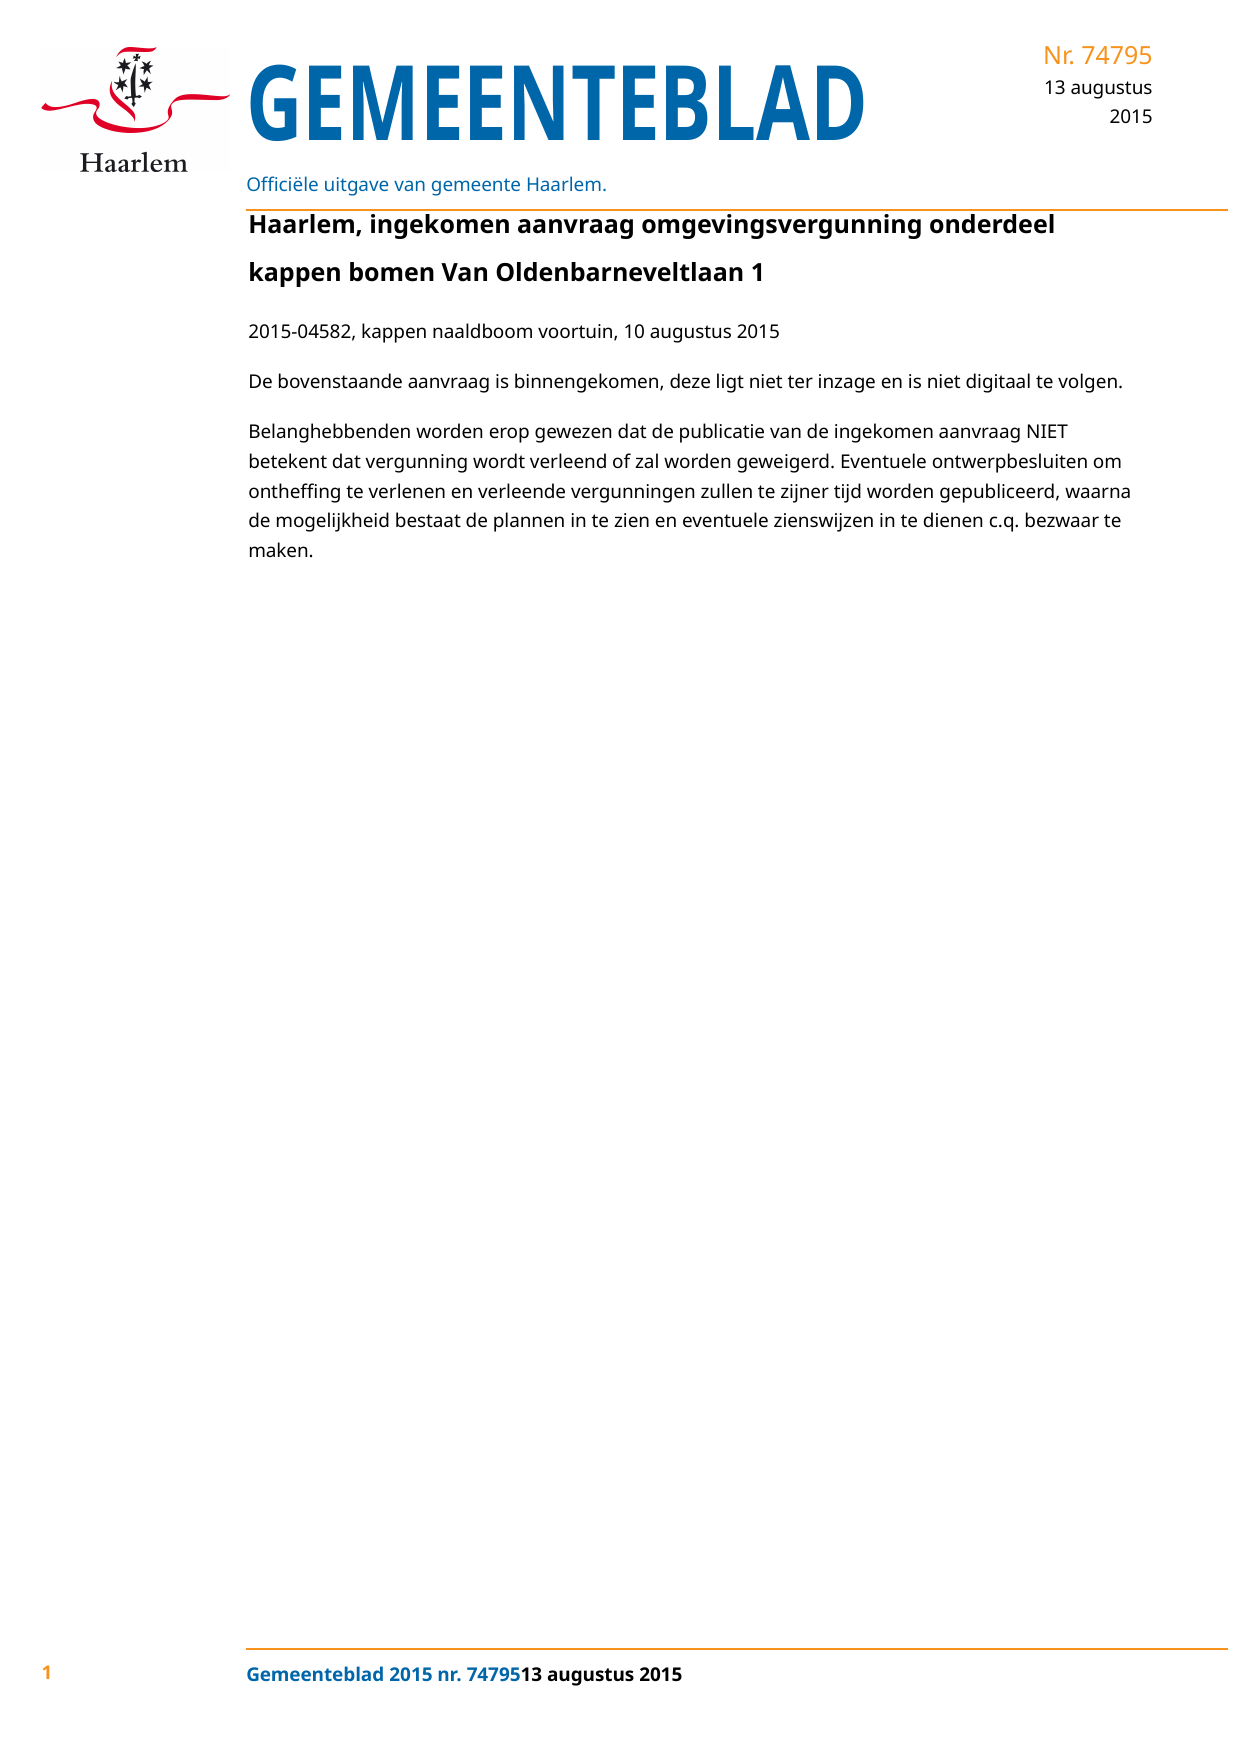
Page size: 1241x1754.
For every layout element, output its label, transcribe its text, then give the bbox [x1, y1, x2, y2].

text Haarlem, ingekomen aanvraag omgevingsvergunning onderdeel kappen bomen Van Oldenbarneveltlaan 1 [248, 211, 1152, 288]
picture [41, 47, 231, 172]
text 2015-04582, kappen naaldboom voortuin, 10 augustus 2015 [248, 318, 1152, 344]
text De bovenstaande aanvraag is binnengekomen, deze ligt niet ter inzage en is niet digitaal te volgen. [248, 368, 1152, 394]
text Belanghebbenden worden erop gewezen dat de publicatie van de ingekomen aanvraag NIET betekent dat vergunning wordt verleend of zal worden geweigerd. Eventuele ontwerpbesluiten om ontheffing te verlenen en verleende vergunningen zullen te zijner tijd worden gepubliceerd, waarna de mogelijkheid bestaat de plannen in te zien en eventuele zienswijzen in te dienen c.q. bezwaar te maken. [248, 419, 1152, 563]
